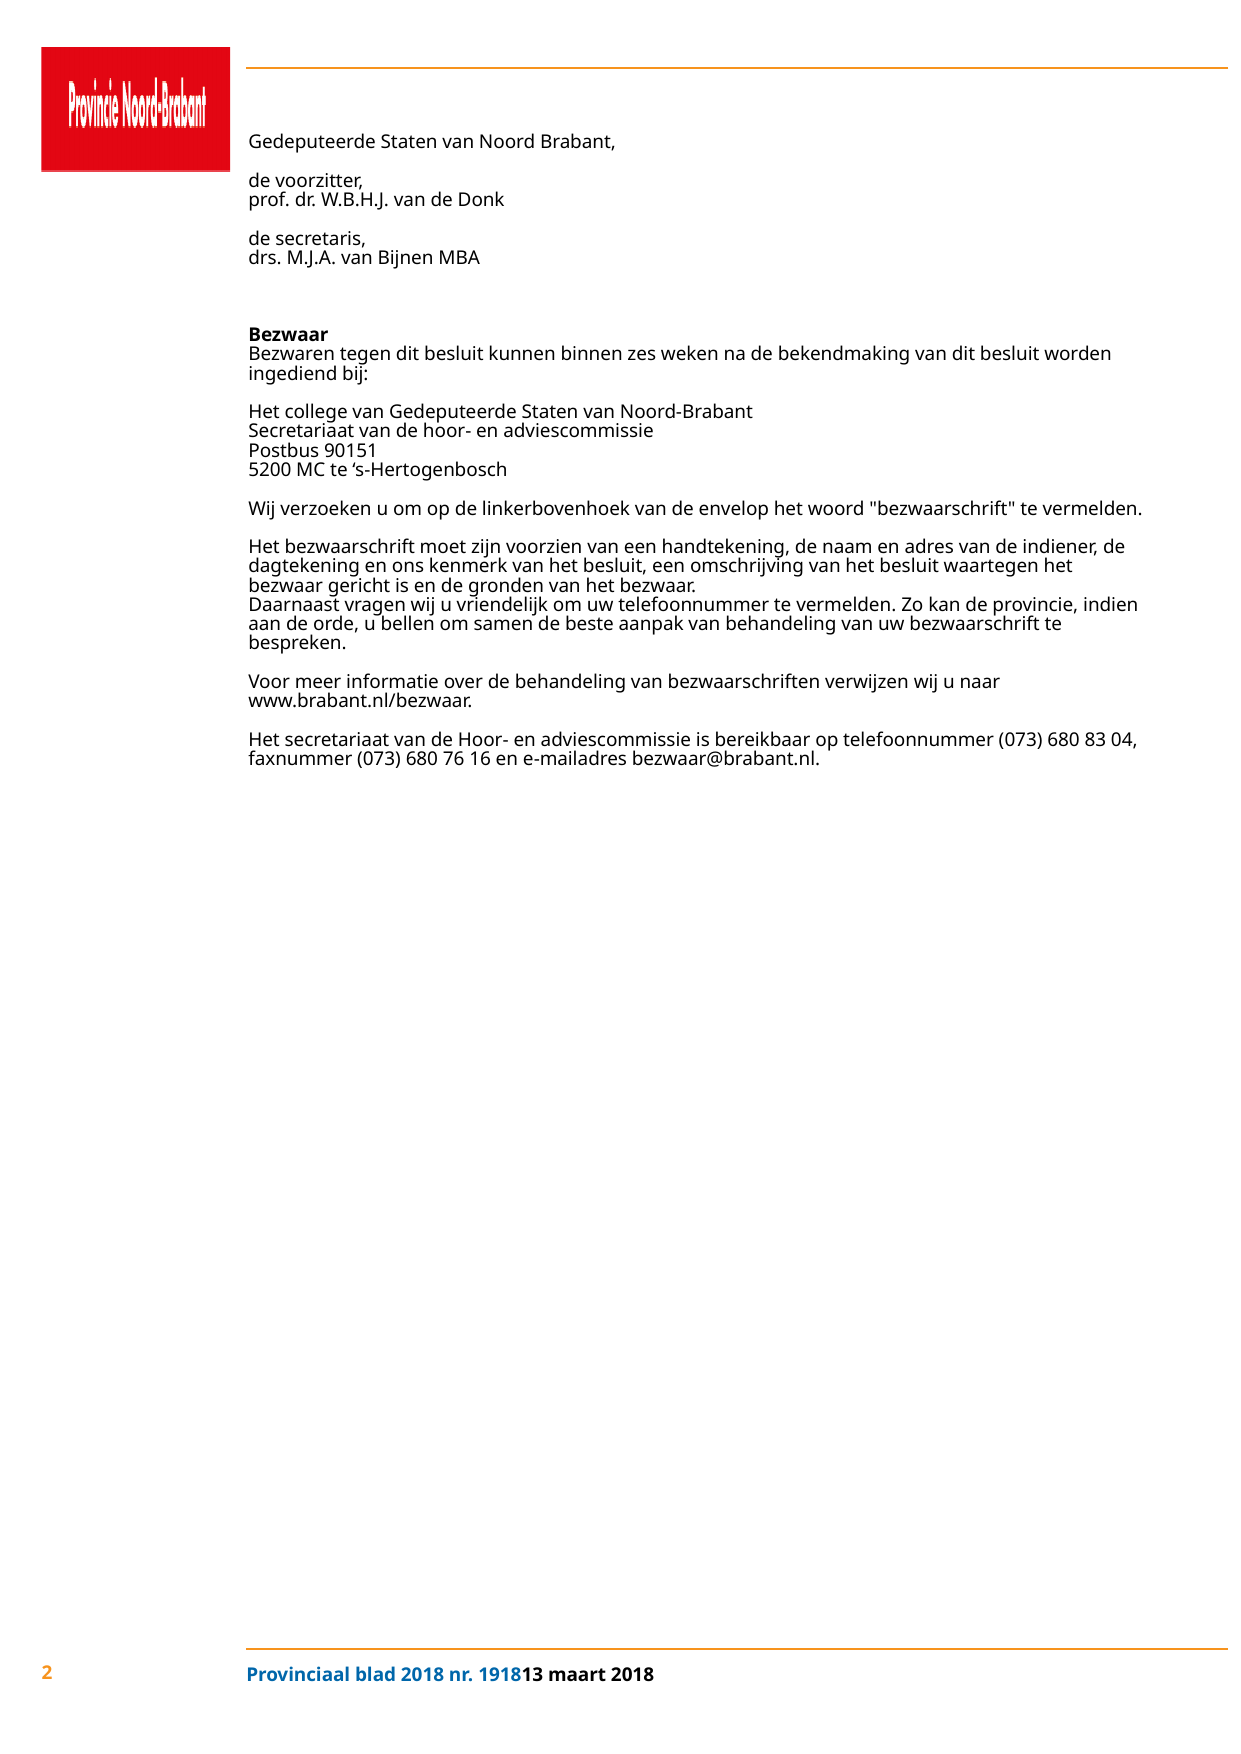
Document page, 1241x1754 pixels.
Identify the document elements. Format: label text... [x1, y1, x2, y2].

text Voor meer informatie over de behandeling van bezwaarschriften verwijzen wij u naar www.brabant.nl/bezwaar. [248, 673, 1152, 711]
picture [41, 47, 231, 172]
text Het college van Gedeputeerde Staten van Noord-Brabant [248, 403, 1152, 422]
text Gedeputeerde Staten van Noord Brabant, [248, 133, 1152, 153]
text de secretaris, [248, 230, 1152, 249]
text Het secretariaat van de Hoor- en adviescommissie is bereikbaar op telefoonnummer (073) 680 83 04, faxnummer (073) 680 76 16 en e‑mailadres bezwaar@brabant.nl. [248, 731, 1152, 769]
text Secretariaat van de hoor- en adviescommissie [248, 422, 1152, 442]
text Postbus 90151 [248, 442, 1152, 461]
text Wij verzoeken u om op de linkerbovenhoek van de envelop het woord "bezwaarschrift" te vermelden. [248, 499, 1152, 519]
text 5200 MC te ‘s‑Hertogenbosch [248, 461, 1152, 480]
text Daarnaast vragen wij u vriendelijk om uw telefoonnummer te vermelden. Zo kan de provincie, indien aan de orde, u bellen om samen de beste aanpak van behandeling van uw bezwaarschrift te bespreken. [248, 596, 1152, 654]
text Bezwaren tegen dit besluit kunnen binnen zes weken na de bekendmaking van dit besluit worden ingediend bij: [248, 345, 1152, 384]
text de voorzitter, [248, 172, 1152, 191]
text prof. dr. W.B.H.J. van de Donk [248, 191, 1152, 210]
text drs. M.J.A. van Bijnen MBA [248, 249, 1152, 268]
text Het bezwaarschrift moet zijn voorzien van een handtekening, de naam en adres van de indiener, de dagtekening en ons kenmerk van het besluit, een omschrijving van het besluit waartegen het bezwaar gericht is en de gronden van het bezwaar. [248, 538, 1152, 596]
text Bezwaar [248, 326, 1152, 345]
